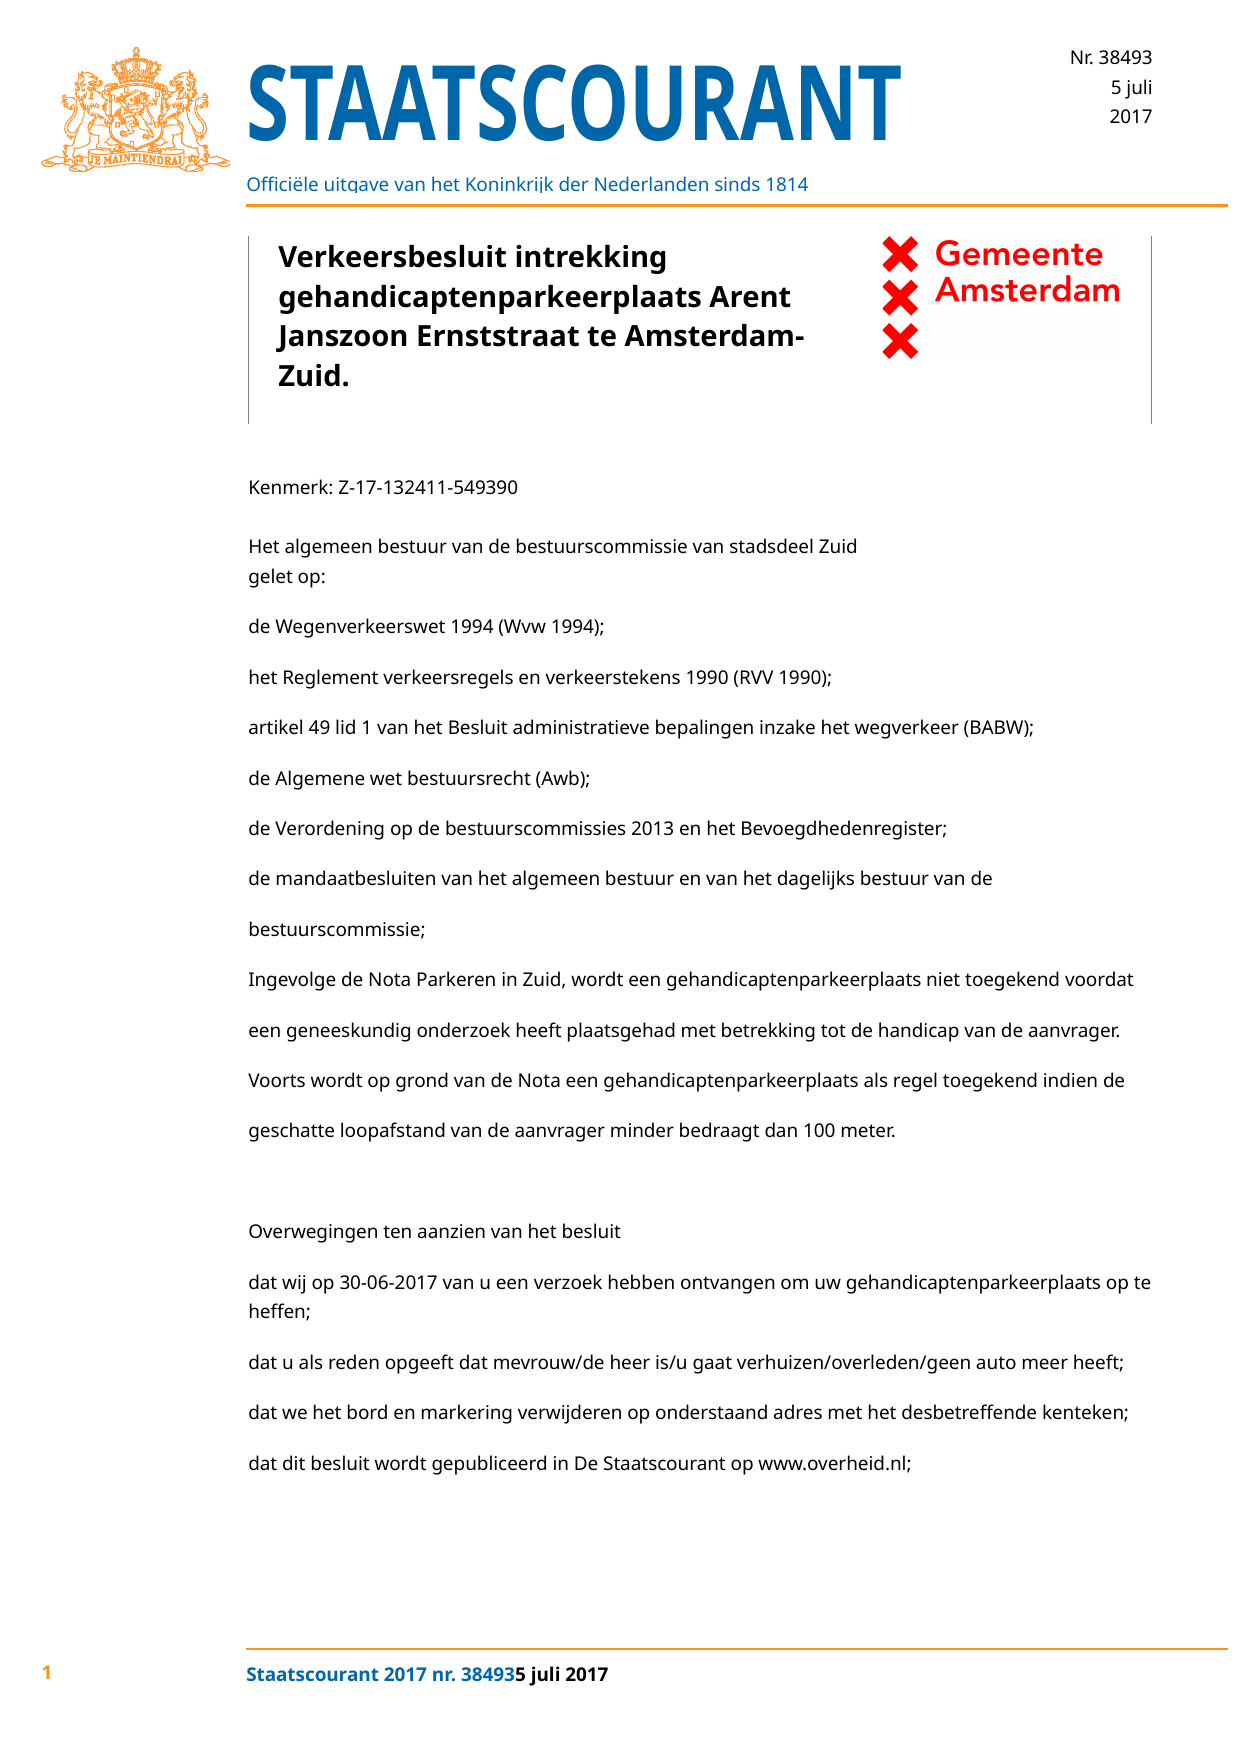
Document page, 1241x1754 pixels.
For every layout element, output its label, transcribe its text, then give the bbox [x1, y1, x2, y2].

text de Algemene wet bestuursrecht (Awb); [248, 765, 1152, 791]
text het Reglement verkeersregels en verkeerstekens 1990 (RVV 1990); [248, 664, 1152, 690]
text een geneeskundig onderzoek heeft plaatsgehad met betrekking tot de handicap van de aanvrager. [248, 1017, 1152, 1043]
text dat u als reden opgeeft dat mevrouw/de heer is/u gaat verhuizen/overleden/geen auto meer heeft; [248, 1349, 1152, 1375]
picture [41, 47, 231, 172]
text bestuurscommissie; [248, 916, 1152, 942]
text artikel 49 lid 1 van het Besluit administratieve bepalingen inzake het wegverkeer (BABW); [248, 714, 1152, 740]
text Kenmerk: Z-17-132411-549390 [248, 474, 1152, 500]
picture [882, 236, 1119, 359]
text gelet op: [248, 563, 1152, 589]
text de mandaatbesluiten van het algemeen bestuur en van het dagelijks bestuur van de [248, 866, 1152, 891]
table_header Verkeersbesluit intrekking gehandicaptenparkeerplaats Arent Janszoon Ernststraat te Amsterdam-Zuid. [249, 236, 850, 424]
text dat we het bord en markering verwijderen op onderstaand adres met het desbetreffende kenteken; [248, 1399, 1152, 1425]
text geschatte loopafstand van de aanvrager minder bedraagt dan 100 meter. [248, 1118, 1152, 1143]
text Overwegingen ten aanzien van het besluit [248, 1218, 1152, 1244]
text Ingevolge de Nota Parkeren in Zuid, wordt een gehandicaptenparkeerplaats niet toegekend voordat [248, 966, 1152, 992]
text dat dit besluit wordt gepubliceerd in De Staatscourant op www.overheid.nl; [248, 1450, 1152, 1476]
table_header [850, 236, 1151, 424]
text dat wij op 30-06-2017 van u een verzoek hebben ontvangen om uw gehandicaptenparkeerplaats op te heffen; [248, 1269, 1152, 1324]
text de Wegenverkeerswet 1994 (Wvw 1994); [248, 613, 1152, 639]
text de Verordening op de bestuurscommissies 2013 en het Bevoegdhedenregister; [248, 815, 1152, 841]
text Het algemeen bestuur van de bestuurscommissie van stadsdeel Zuid [248, 533, 1152, 559]
text Voorts wordt op grond van de Nota een gehandicaptenparkeerplaats als regel toegekend indien de [248, 1067, 1152, 1093]
